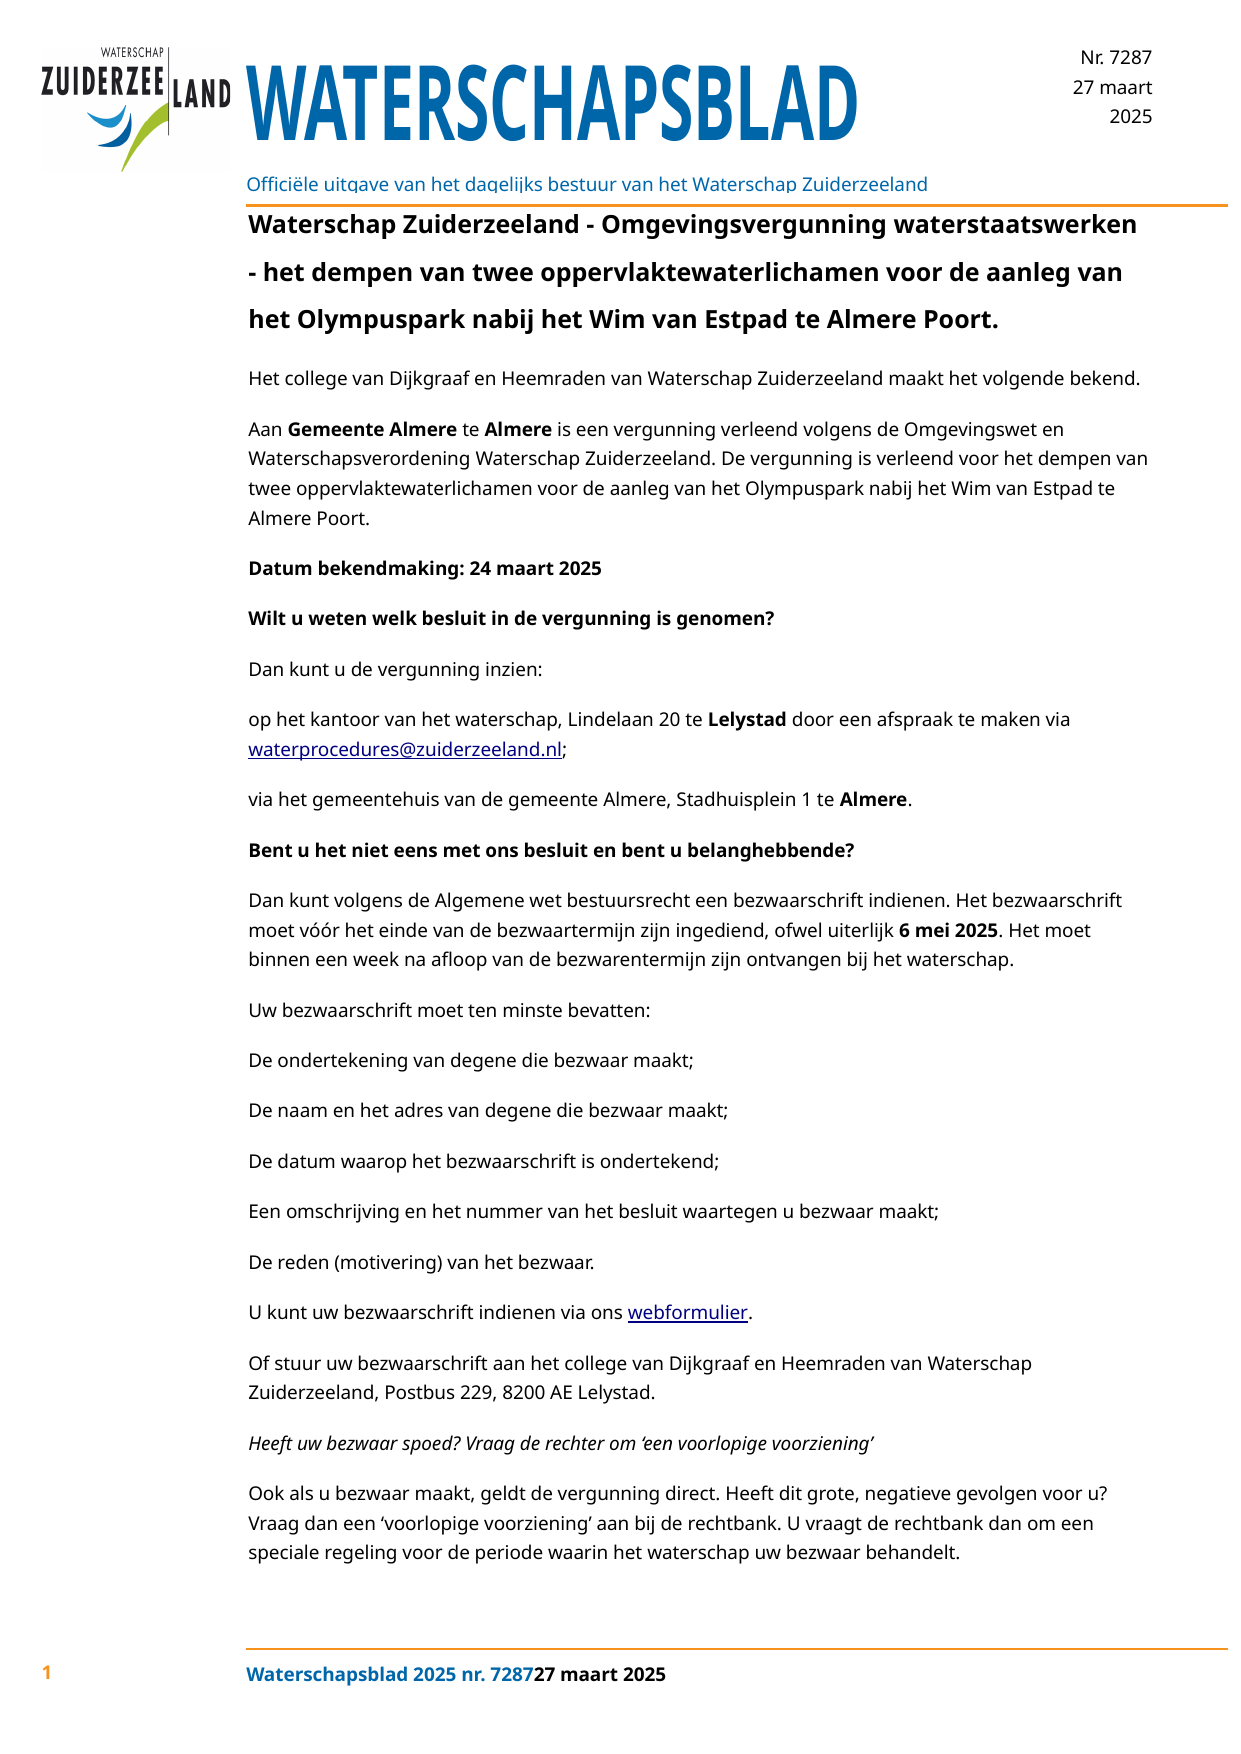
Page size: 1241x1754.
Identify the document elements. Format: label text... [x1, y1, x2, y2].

text Een omschrijving en het nummer van het besluit waartegen u bezwaar maakt; [248, 1198, 1152, 1224]
text U kunt uw bezwaarschrift indienen via ons webformulier. [248, 1299, 1152, 1325]
text Of stuur uw bezwaarschrift aan het college van Dijkgraaf en Heemraden van Waterschap Zuiderzeeland, Postbus 229, 8200 AE Lelystad. [248, 1350, 1152, 1405]
text Bent u het niet eens met ons besluit en bent u belanghebbende? [248, 837, 1152, 862]
text De reden (motivering) van het bezwaar. [248, 1249, 1152, 1274]
text Ook als u bezwaar maakt, geldt de vergunning direct. Heeft dit grote, negatieve gevolgen voor u? Vraag dan een ‘voorlopige voorziening’ aan bij de rechtbank. U vraagt de rechtbank dan om een speciale regeling voor de periode waarin het waterschap uw bezwaar behandelt. [248, 1480, 1152, 1565]
text Datum bekendmaking: 24 maart 2025 [248, 555, 1152, 581]
text De datum waarop het bezwaarschrift is ondertekend; [248, 1148, 1152, 1174]
text op het kantoor van het waterschap, Lindelaan 20 te Lelystad door een afspraak te maken via waterprocedures@zuiderzeeland.nl; [248, 706, 1152, 762]
text Dan kunt volgens de Algemene wet bestuursrecht een bezwaarschrift indienen. Het bezwaarschrift moet vóór het einde van de bezwaartermijn zijn ingediend, ofwel uiterlijk 6 mei 2025. Het moet binnen een week na afloop van de bezwarentermijn zijn ontvangen bij het waterschap. [248, 887, 1152, 972]
text Heeft uw bezwaar spoed? Vraag de rechter om ‘een voorlopige voorziening’ [248, 1430, 1152, 1455]
text Het college van Dijkgraaf en Heemraden van Waterschap Zuiderzeeland maakt het volgende bekend. [248, 366, 1152, 391]
picture [41, 47, 231, 172]
text Waterschap Zuiderzeeland - Omgevingsvergunning waterstaatswerken - het dempen van twee oppervlaktewaterlichamen voor de aanleg van het Olympuspark nabij het Wim van Estpad te Almere Poort. [248, 207, 1152, 336]
text via het gemeentehuis van de gemeente Almere, Stadhuisplein 1 te Almere. [248, 786, 1152, 812]
text De naam en het adres van degene die bezwaar maakt; [248, 1098, 1152, 1123]
text Aan Gemeente Almere te Almere is een vergunning verleend volgens de Omgevingswet en Waterschapsverordening Waterschap Zuiderzeeland. De vergunning is verleend voor het dempen van twee oppervlaktewaterlichamen voor de aanleg van het Olympuspark nabij het Wim van Estpad te Almere Poort. [248, 416, 1152, 530]
text Uw bezwaarschrift moet ten minste bevatten: [248, 997, 1152, 1022]
text Wilt u weten welk besluit in de vergunning is genomen? [248, 606, 1152, 631]
text Dan kunt u de vergunning inzien: [248, 656, 1152, 682]
text De ondertekening van degene die bezwaar maakt; [248, 1047, 1152, 1073]
